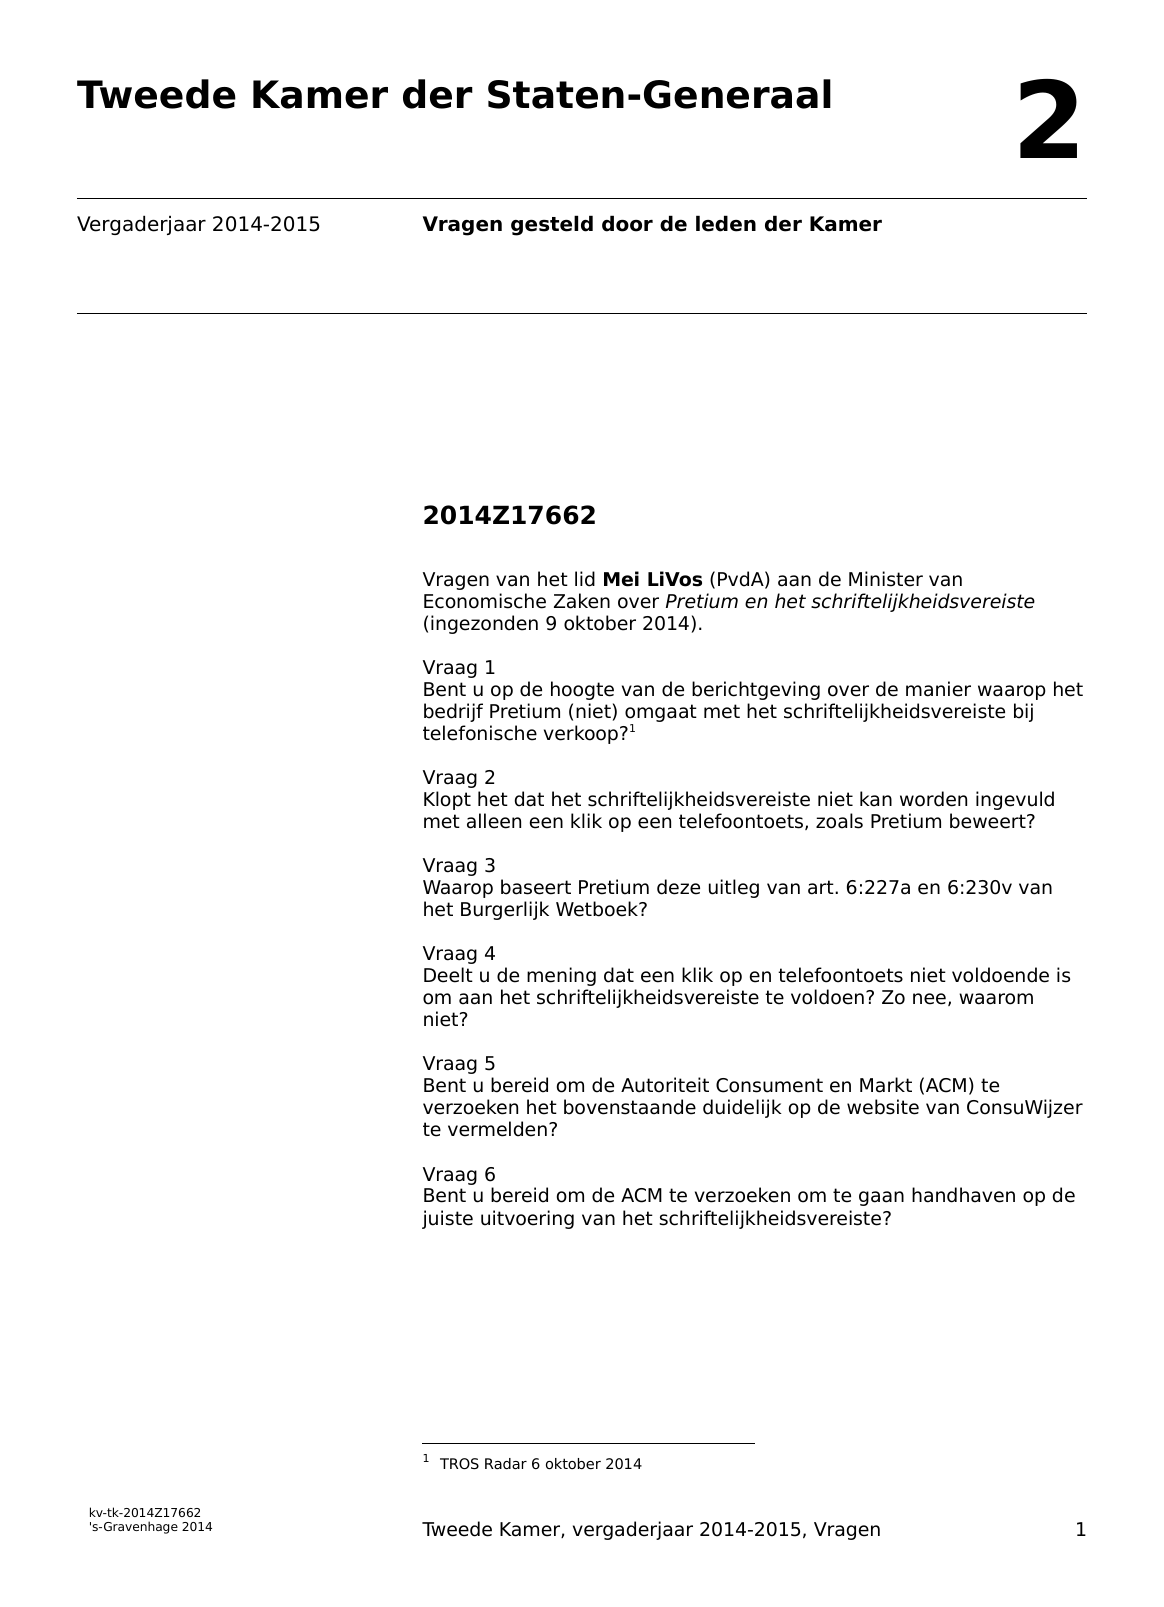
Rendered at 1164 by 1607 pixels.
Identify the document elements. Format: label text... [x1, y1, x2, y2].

text 2014Z17662 [422, 501, 1087, 531]
table_cell Vergaderjaar 2014-2015 [77, 199, 422, 313]
text Vraag 1 [422, 657, 1087, 679]
text Vraag 2 [422, 767, 1087, 789]
text Waarop baseert Pretium deze uitleg van art. 6:227a en 6:230v van het Burgerlijk Wetboek? [422, 877, 1087, 921]
text Bent u bereid om de Autoriteit Consument en Markt (ACM) te verzoeken het bovenstaande duidelijk op de website van ConsuWijzer te vermelden? [422, 1075, 1087, 1141]
text Bent u op de hoogte van de berichtgeving over de manier waarop het bedrijf Pretium (niet) omgaat met het schriftelijkheidsvereiste bij telefonische verkoop? [422, 679, 1087, 745]
text Vraag 5 [422, 1053, 1087, 1075]
table_cell Vragen gesteld door de leden der Kamer [422, 199, 1087, 313]
text Klopt het dat het schriftelijkheidsvereiste niet kan worden ingevuld met alleen een klik op een telefoontoets, zoals Pretium beweert? [422, 789, 1087, 833]
text Bent u bereid om de ACM te verzoeken om te gaan handhaven op de juiste uitvoering van het schriftelijkheidsvereiste? [422, 1185, 1087, 1229]
text TROS Radar 6 oktober 2014 [422, 1452, 1087, 1474]
text 's-Gravenhage 2014 [88, 1520, 323, 1534]
text Vraag 4 [422, 943, 1087, 965]
text Vraag 3 [422, 855, 1087, 877]
table_header 2 [886, 59, 1087, 198]
text Deelt u de mening dat een klik op en telefoontoets niet voldoende is om aan het schriftelijkheidsvereiste te voldoen? Zo nee, waarom niet? [422, 965, 1087, 1031]
text Vraag 6 [422, 1163, 1087, 1185]
table_header Tweede Kamer der Staten-Generaal [77, 59, 886, 198]
text kv-tk-2014Z17662 [88, 1506, 323, 1520]
text Vragen van het lid Mei LiVos (PvdA) aan de Minister van Economische Zaken over Pretium en het schriftelijkheidsvereiste (ingezonden 9 oktober 2014). [422, 569, 1087, 635]
